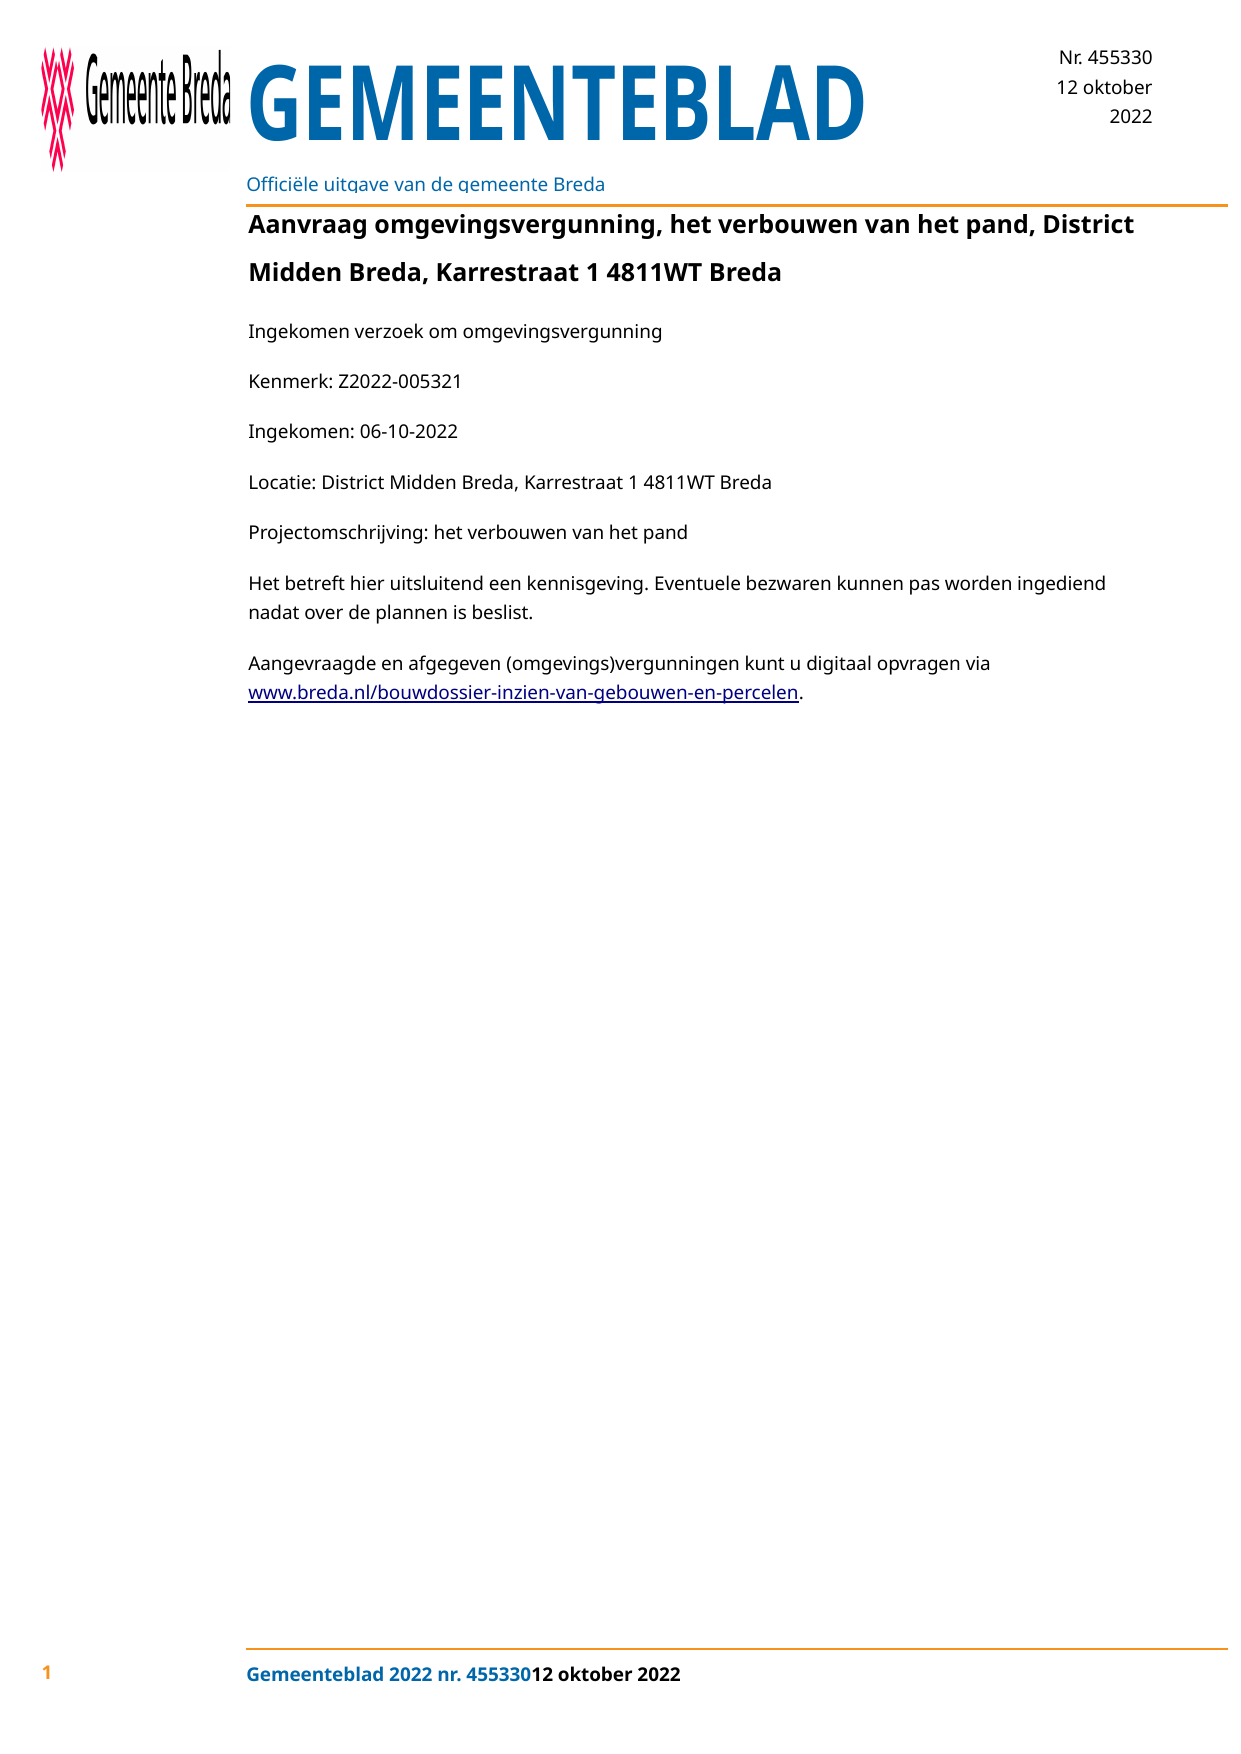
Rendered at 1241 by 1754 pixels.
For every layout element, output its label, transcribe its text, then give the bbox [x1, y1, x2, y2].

text Locatie: District Midden Breda, Karrestraat 1 4811WT Breda [248, 469, 1152, 495]
picture [41, 47, 231, 172]
text Ingekomen verzoek om omgevingsvergunning [248, 318, 1152, 344]
text Projectomschrijving: het verbouwen van het pand [248, 519, 1152, 545]
text Kenmerk: Z2022-005321 [248, 368, 1152, 394]
text Ingekomen: 06-10-2022 [248, 419, 1152, 444]
text Het betreft hier uitsluitend een kennisgeving. Eventuele bezwaren kunnen pas worden ingediend nadat over de plannen is beslist. [248, 570, 1152, 625]
text Aangevraagde en afgegeven (omgevings)vergunningen kunt u digitaal opvragen via www.breda.nl/bouwdossier-inzien-van-gebouwen-en-percelen. [248, 650, 1152, 705]
text Aanvraag omgevingsvergunning, het verbouwen van het pand, District Midden Breda, Karrestraat 1 4811WT Breda [248, 207, 1152, 288]
